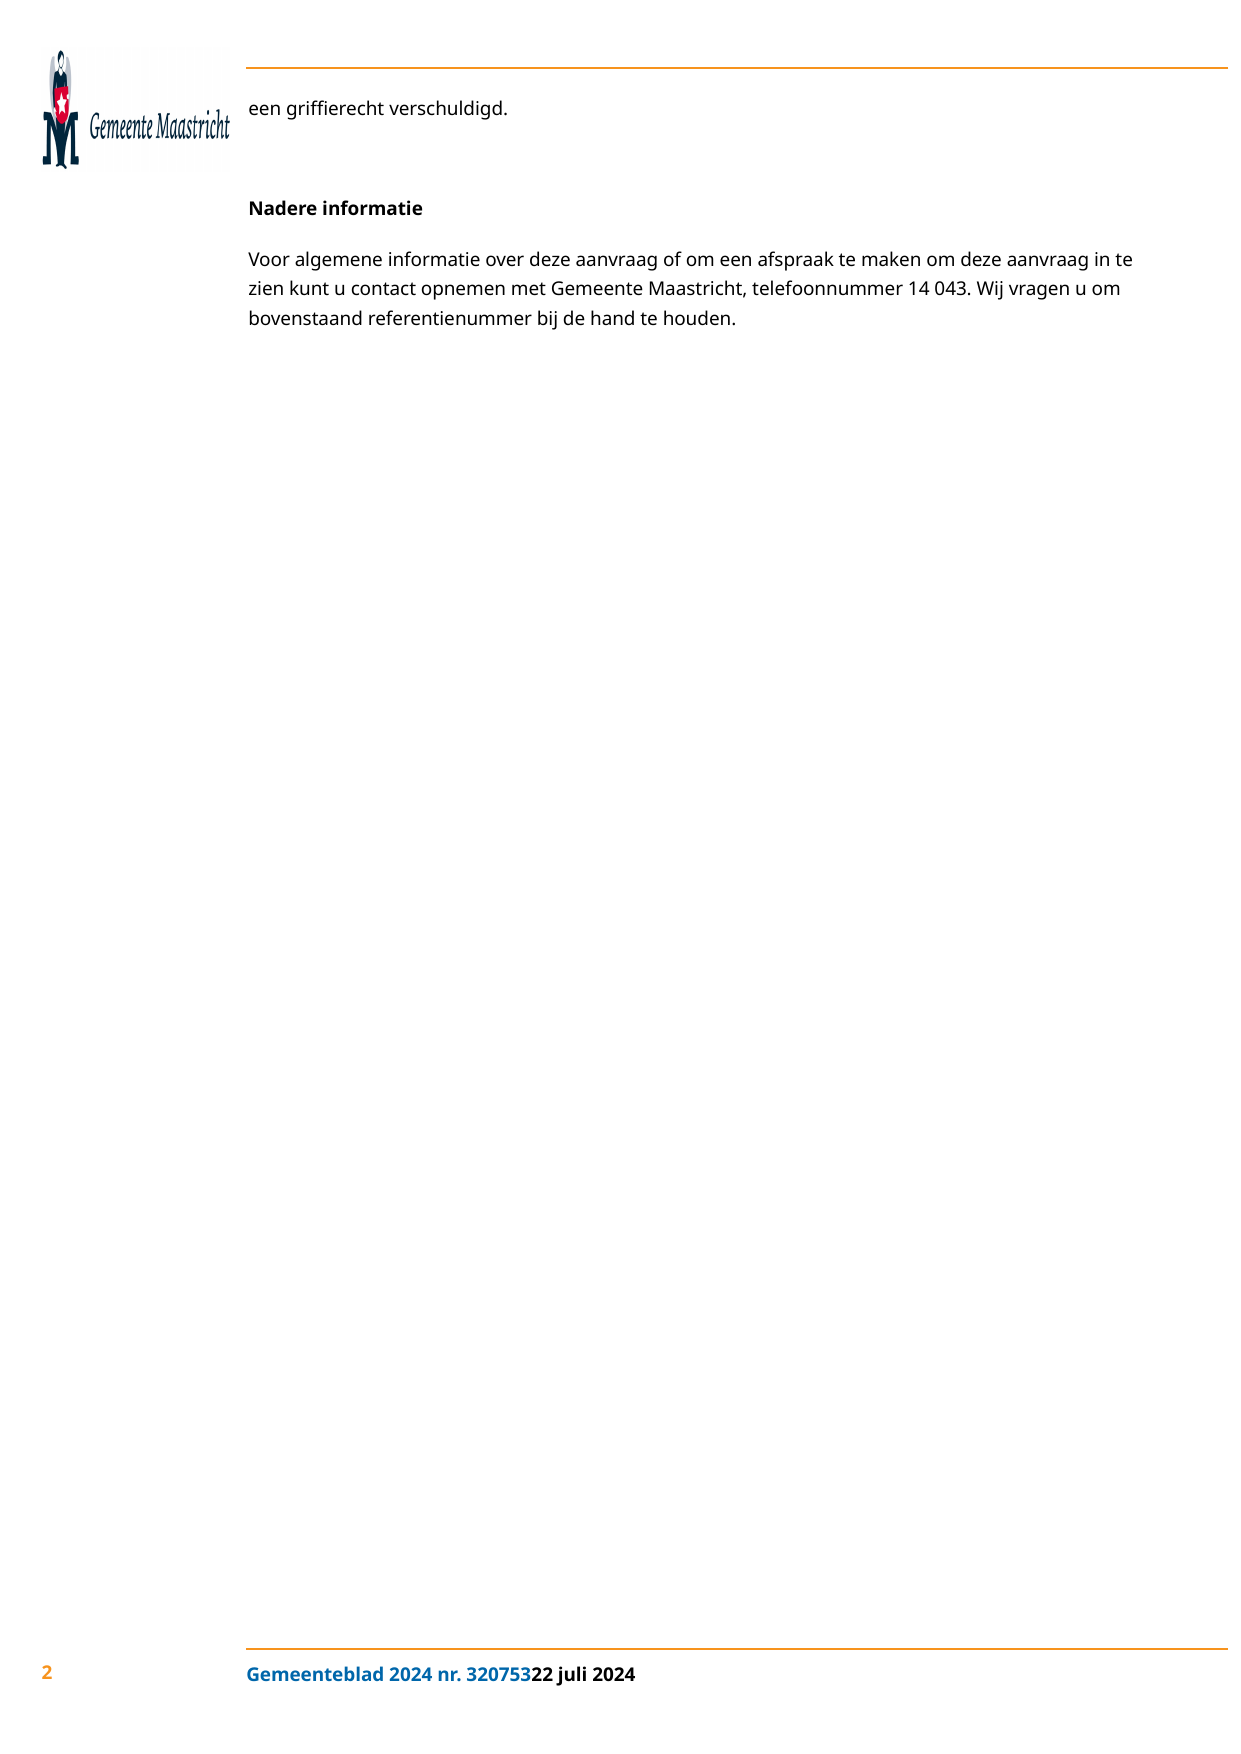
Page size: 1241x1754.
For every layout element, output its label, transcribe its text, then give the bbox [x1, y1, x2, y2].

picture [41, 47, 231, 172]
text een griffierecht verschuldigd. [248, 95, 1152, 121]
text Voor algemene informatie over deze aanvraag of om een afspraak te maken om deze aanvraag in te zien kunt u contact opnemen met Gemeente Maastricht, telefoonnummer 14 043. Wij vragen u om bovenstaand referentienummer bij de hand te houden. [248, 246, 1152, 331]
text Nadere informatie [248, 196, 1152, 221]
